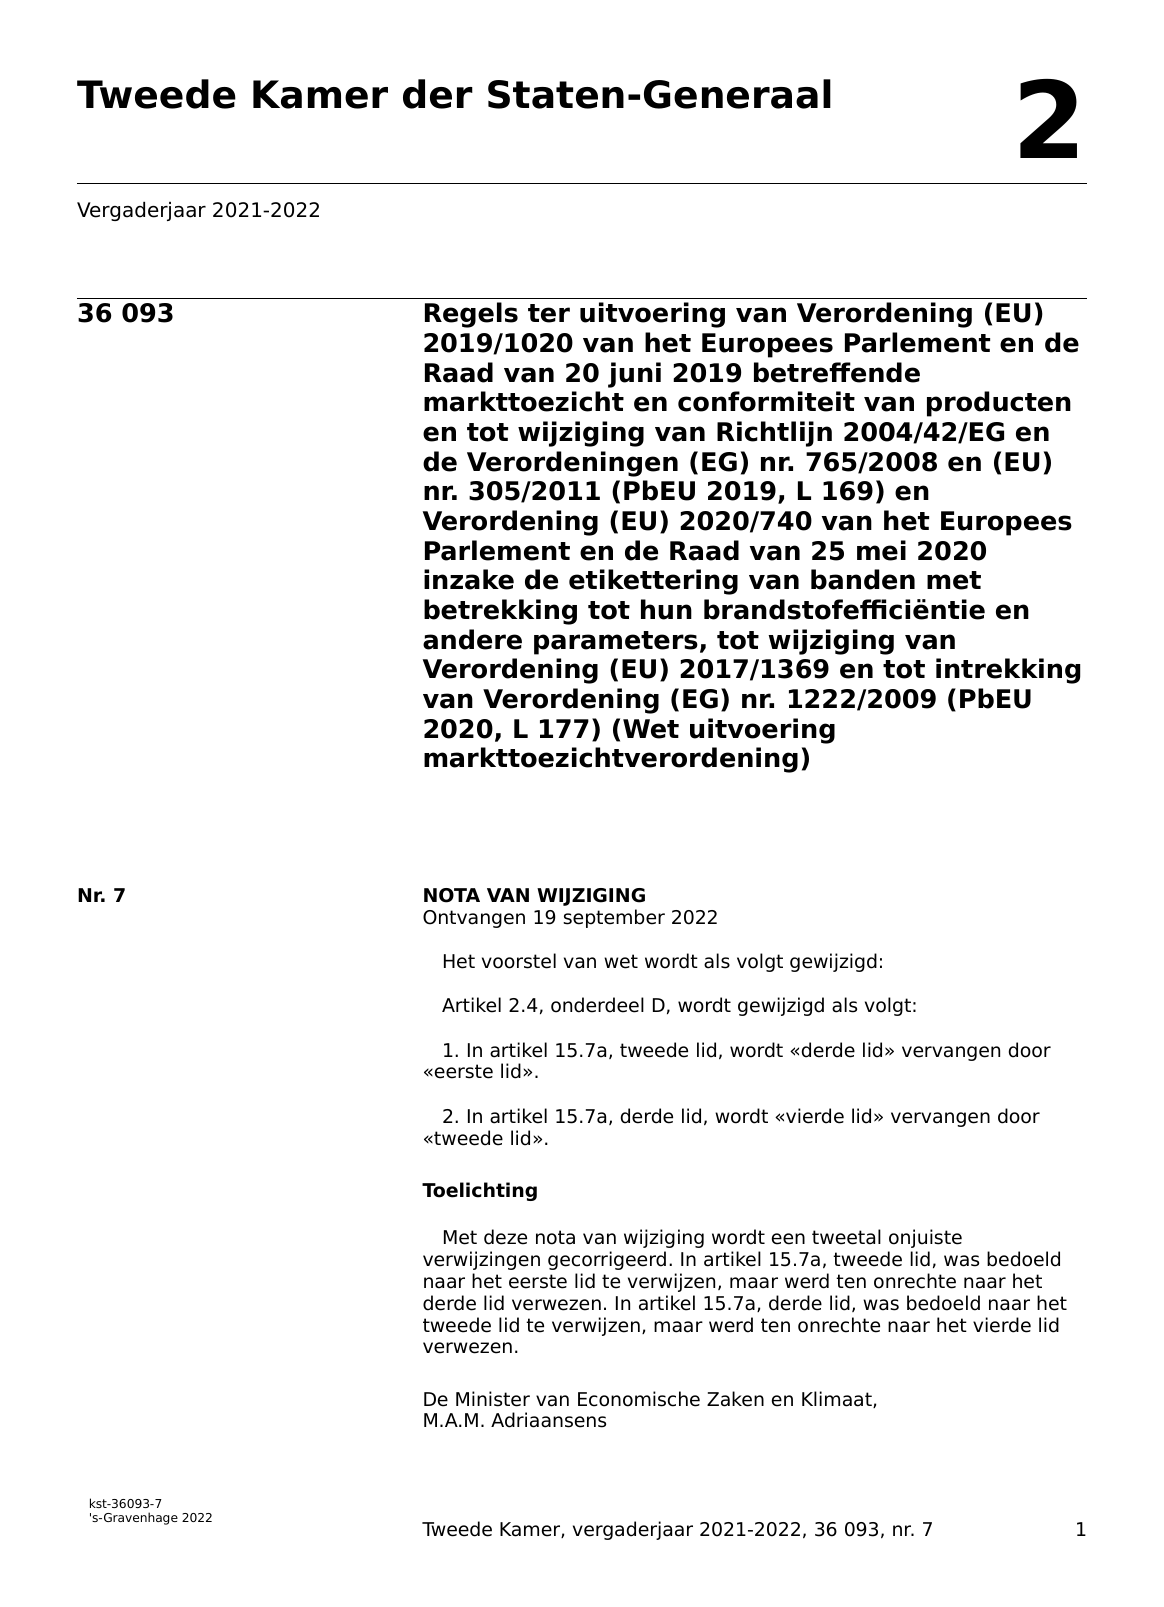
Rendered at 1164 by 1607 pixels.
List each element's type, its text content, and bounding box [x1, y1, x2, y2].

subtitle Nr. 7 NOTA VAN WIJZIGING [77, 885, 1087, 907]
subtitle Toelichting [422, 1179, 1087, 1202]
table_cell Vergaderjaar 2021-2022 [77, 184, 1087, 298]
text Het voorstel van wet wordt als volgt gewijzigd: [422, 951, 1087, 973]
text 's-Gravenhage 2022 [88, 1511, 323, 1525]
table_header Tweede Kamer der Staten-Generaal [77, 59, 886, 183]
text Artikel 2.4, onderdeel D, wordt gewijzigd als volgt: [422, 995, 1087, 1017]
text 2. In artikel 15.7a, derde lid, wordt «vierde lid» vervangen door «tweede lid». [422, 1106, 1087, 1149]
text Ontvangen 19 september 2022 [422, 907, 1087, 929]
text kst-36093-7 [88, 1497, 323, 1511]
text 1. In artikel 15.7a, tweede lid, wordt «derde lid» vervangen door «eerste lid». [422, 1039, 1087, 1083]
table_header 2 [886, 59, 1087, 183]
text De Minister van Economische Zaken en Klimaat, M.A.M. Adriaansens [422, 1388, 1087, 1432]
text Met deze nota van wijziging wordt een tweetal onjuiste verwijzingen gecorrigeerd. In artikel 15.7a, tweede lid, was bedoeld naar het eerste lid te verwijzen, maar werd ten onrechte naar het derde lid verwezen. In artikel 15.7a, derde lid, was bedoeld naar het tweede lid te verwijzen, maar werd ten onrechte naar het vierde lid verwezen. [422, 1227, 1087, 1358]
subtitle 36 093 Regels ter uitvoering van Verordening (EU) 2019/1020 van het Europees Parlement en de Raad van 20 juni 2019 betreffende markttoezicht en conformiteit van producten en tot wijziging van Richtlijn 2004/42/EG en de Verordeningen (EG) nr. 765/2008 en (EU) nr. 305/2011 (PbEU 2019, L 169) en Verordening (EU) 2020/740 van het Europees Parlement en de Raad van 25 mei 2020 inzake de etikettering van banden met betrekking tot hun brandstofefficiëntie en andere parameters, tot wijziging van Verordening (EU) 2017/1369 en tot intrekking van Verordening (EG) nr. 1222/2009 (PbEU 2020, L 177) (Wet uitvoering markttoezichtverordening) [77, 299, 1087, 774]
